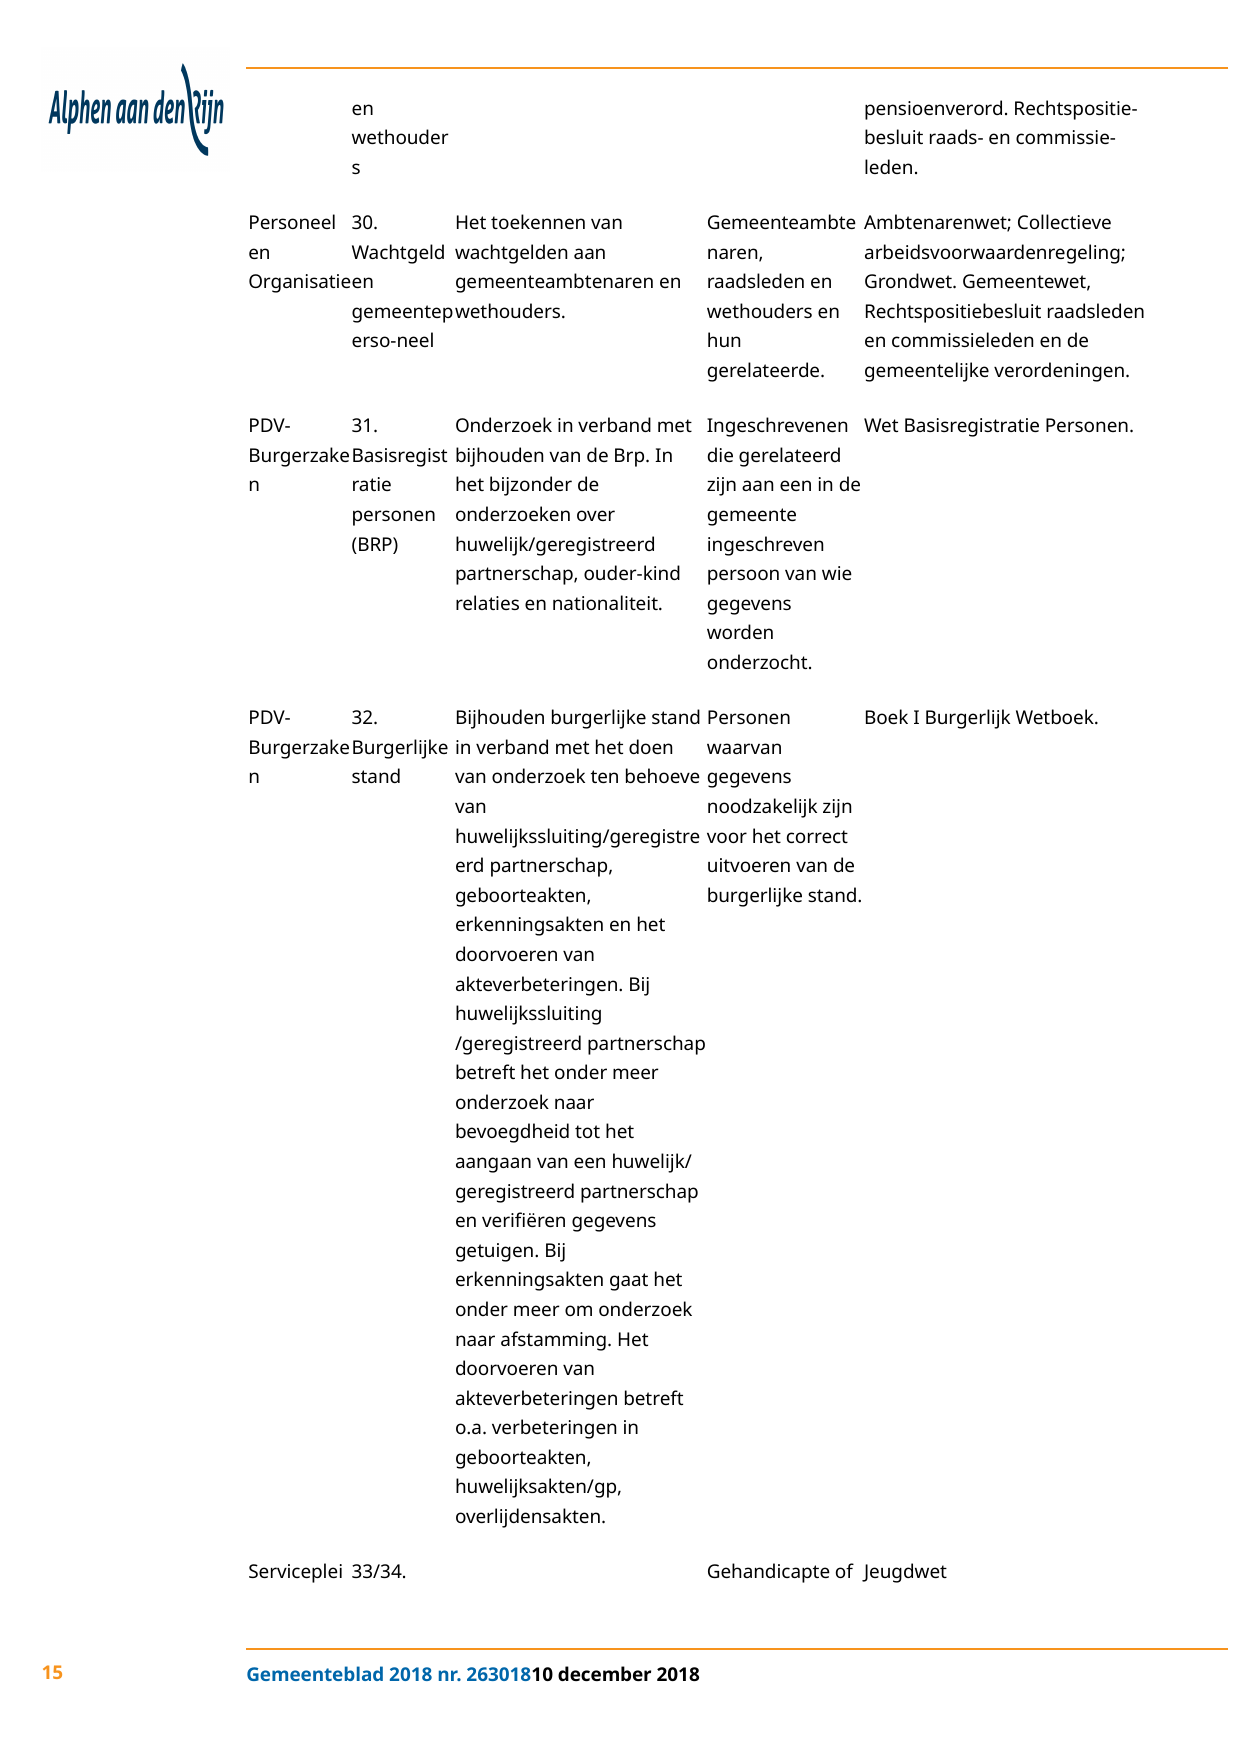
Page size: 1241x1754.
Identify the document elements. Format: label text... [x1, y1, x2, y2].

table_cell 33/34. [351, 1529, 455, 1584]
table_cell [248, 95, 351, 180]
table_cell Het toekennen van wachtgelden aan gemeenteambtenaren en wethouders. [455, 180, 707, 383]
table_cell Personen waarvan gegevens noodzakelijk zijn voor het correct uitvoeren van de burgerlijke stand. [707, 675, 864, 1529]
table_cell PDV-Burgerzaken [248, 383, 351, 675]
table_cell en wethouders [351, 95, 455, 180]
table_cell Personeel en Organisatie [248, 180, 351, 383]
table_cell Gemeenteambtenaren, raadsleden en wethouders en hun gerelateerde. [707, 180, 864, 383]
table_cell Gehandicapte of [707, 1529, 864, 1584]
table_cell Serviceplei [248, 1529, 351, 1584]
table_cell Ambtenarenwet; Collectieve arbeidsvoorwaardenregeling; Grondwet. Gemeentewet, Rechtspositiebesluit raadsleden en commissieleden en de gemeentelijke verordeningen. [864, 180, 1152, 383]
table_cell PDV-Burgerzaken [248, 675, 351, 1529]
table_cell Jeugdwet [864, 1529, 1152, 1584]
table_cell Onderzoek in verband met bijhouden van de Brp. In het bijzonder de onderzoeken over huwelijk/geregistreerd partnerschap, ouder-kind relaties en nationaliteit. [455, 383, 707, 675]
table_cell 30. Wachtgelden gemeenteperso-neel [351, 180, 455, 383]
table_cell 31. Basisregistratie personen (BRP) [351, 383, 455, 675]
table_cell 32. Burgerlijke stand [351, 675, 455, 1529]
table_cell Ingeschrevenen die gerelateerd zijn aan een in de gemeente ingeschreven persoon van wie gegevens worden onderzocht. [707, 383, 864, 675]
picture [41, 47, 231, 172]
table_cell Bijhouden burgerlijke stand in verband met het doen van onderzoek ten behoeve van huwelijkssluiting/geregistreerd partnerschap, geboorteakten, erkenningsakten en het doorvoeren van akteverbeteringen. Bij huwelijkssluiting /geregistreerd partnerschap betreft het onder meer onderzoek naar bevoegdheid tot het aangaan van een huwelijk/ geregistreerd partnerschap en verifiëren gegevens getuigen. Bij erkenningsakten gaat het onder meer om onderzoek naar afstamming. Het doorvoeren van akteverbeteringen betreft o.a. verbeteringen in geboorteakten, huwelijksakten/gp, overlijdensakten. [455, 675, 707, 1529]
table_cell Wet Basisregistratie Personen. [864, 383, 1152, 675]
table_cell [455, 95, 707, 180]
table_cell pensioenverord. Rechtspositie- besluit raads- en commissie- leden. [864, 95, 1152, 180]
table_cell [455, 1529, 707, 1584]
table_cell [707, 95, 864, 180]
table_cell Boek I Burgerlijk Wetboek. [864, 675, 1152, 1529]
